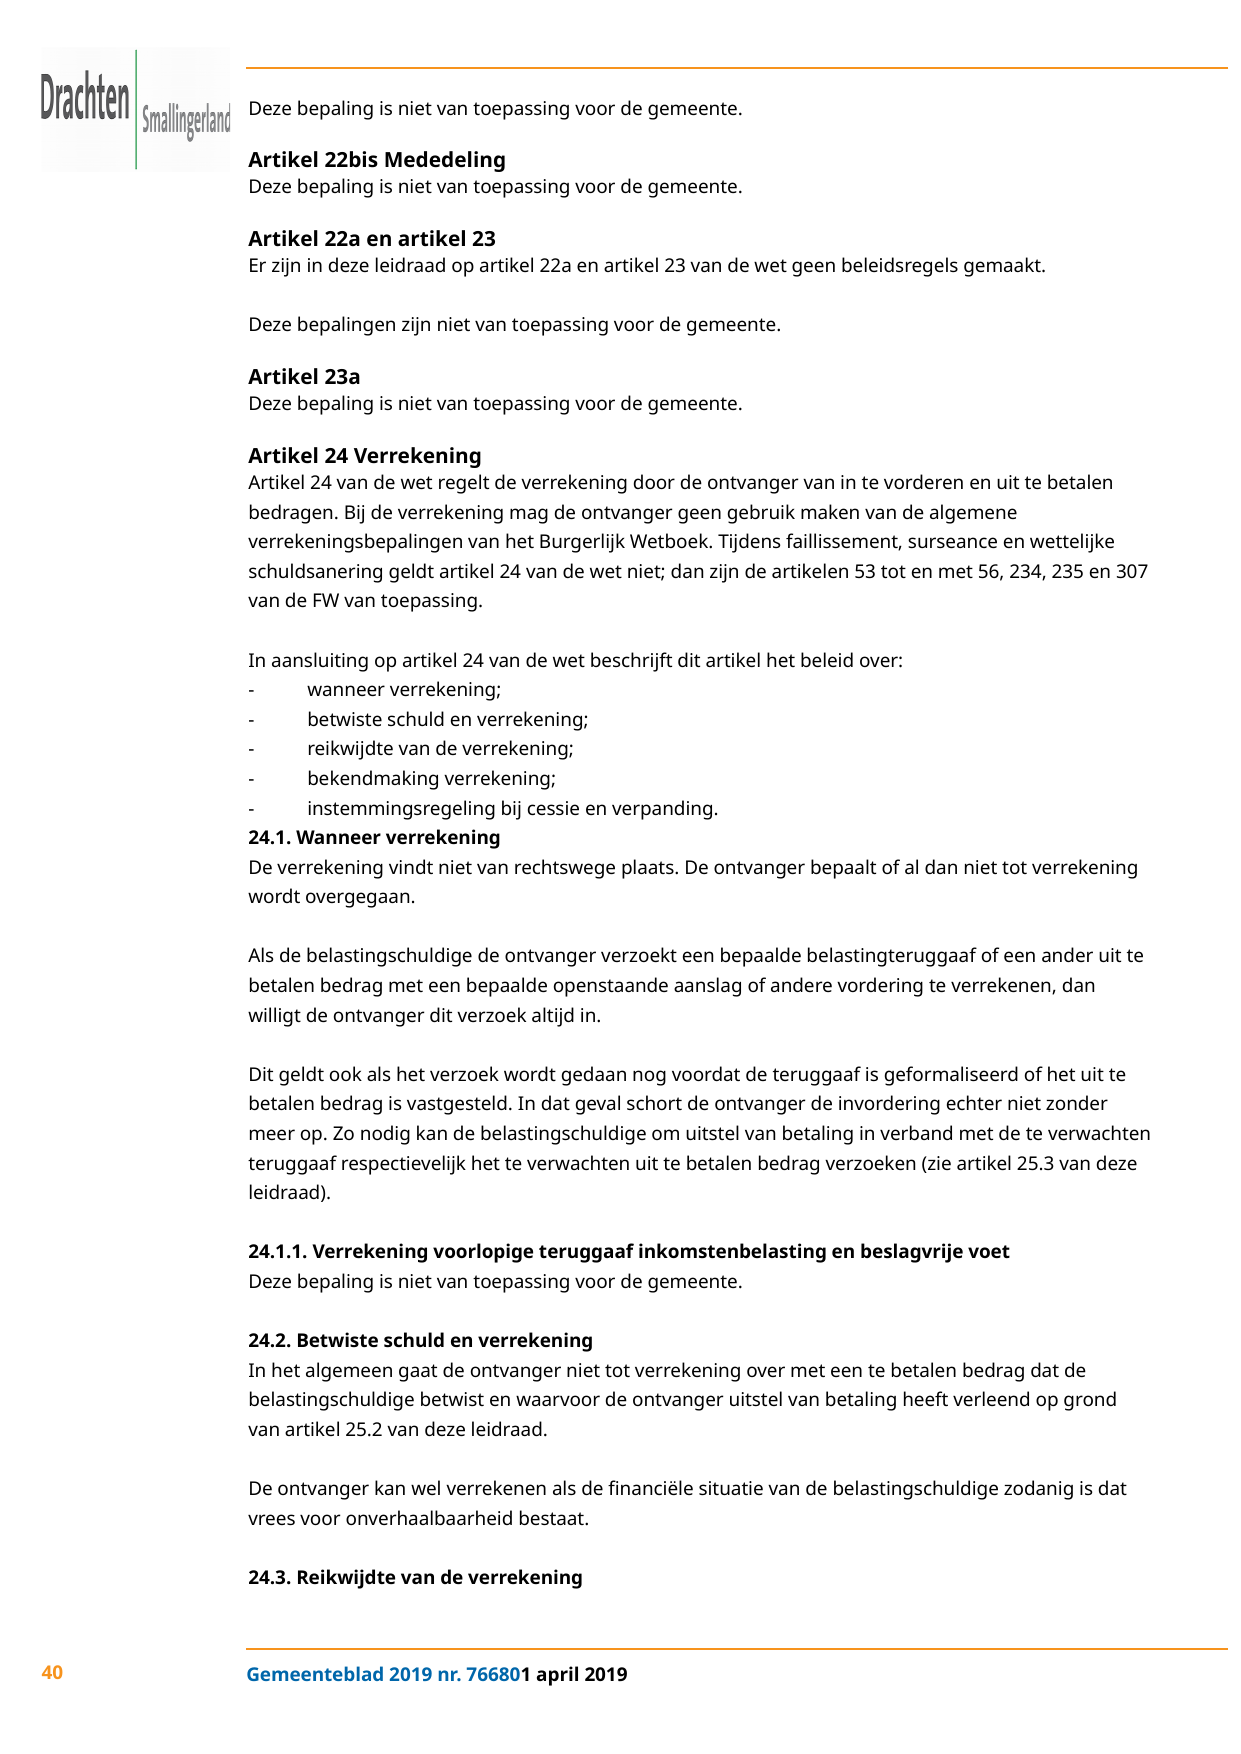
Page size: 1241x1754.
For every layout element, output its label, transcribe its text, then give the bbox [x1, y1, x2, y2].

text Deze bepaling is niet van toepassing voor de gemeente. [248, 1268, 1152, 1294]
text De ontvanger kan wel verrekenen als de financiële situatie van de belastingschuldige zodanig is dat vrees voor onverhaalbaarheid bestaat. [248, 1475, 1152, 1531]
text Deze bepaling is niet van toepassing voor de gemeente. [248, 174, 1152, 199]
text Dit geldt ook als het verzoek wordt gedaan nog voordat de teruggaaf is geformaliseerd of het uit te betalen bedrag is vastgesteld. In dat geval schort de ontvanger de invordering echter niet zonder meer op. Zo nodig kan de belastingschuldige om uitstel van betaling in verband met de te verwachten teruggaaf respectievelijk het te verwachten uit te betalen bedrag verzoeken (zie artikel 25.3 van deze leidraad). [248, 1061, 1152, 1205]
text Artikel 24 Verrekening [248, 441, 1152, 469]
text 24.2. Betwiste schuld en verrekening [248, 1327, 1152, 1353]
list betwiste schuld en verrekening; [248, 706, 1152, 732]
list instemmingsregeling bij cessie en verpanding. [248, 795, 1152, 821]
text Als de belastingschuldige de ontvanger verzoekt een bepaalde belastingteruggaaf of een ander uit te betalen bedrag met een bepaalde openstaande aanslag of andere vordering te verrekenen, dan willigt de ontvanger dit verzoek altijd in. [248, 943, 1152, 1028]
text Deze bepaling is niet van toepassing voor de gemeente. [248, 391, 1152, 416]
text 24.3. Reikwijdte van de verrekening [248, 1564, 1152, 1590]
text Artikel 22a en artikel 23 [248, 224, 1152, 252]
text In aansluiting op artikel 24 van de wet beschrijft dit artikel het beleid over: [248, 647, 1152, 673]
list reikwijdte van de verrekening; [248, 736, 1152, 761]
text Artikel 24 van de wet regelt de verrekening door de ontvanger van in te vorderen en uit te betalen bedragen. Bij de verrekening mag de ontvanger geen gebruik maken van de algemene verrekeningsbepalingen van het Burgerlijk Wetboek. Tijdens faillissement, surseance en wettelijke schuldsanering geldt artikel 24 van de wet niet; dan zijn de artikelen 53 tot en met 56, 234, 235 en 307 van de FW van toepassing. [248, 469, 1152, 613]
text Deze bepaling is niet van toepassing voor de gemeente. [248, 95, 1152, 121]
text Deze bepalingen zijn niet van toepassing voor de gemeente. [248, 312, 1152, 337]
text 24.1. Wanneer verrekening [248, 824, 1152, 850]
text De verrekening vindt niet van rechtswege plaats. De ontvanger bepaalt of al dan niet tot verrekening wordt overgegaan. [248, 854, 1152, 909]
text Artikel 22bis Mededeling [248, 145, 1152, 174]
text Er zijn in deze leidraad op artikel 22a en artikel 23 van de wet geen beleidsregels gemaakt. [248, 252, 1152, 278]
text In het algemeen gaat de ontvanger niet tot verrekening over met een te betalen bedrag dat de belastingschuldige betwist en waarvoor de ontvanger uitstel van betaling heeft verleend op grond van artikel 25.2 van deze leidraad. [248, 1357, 1152, 1442]
text Artikel 23a [248, 362, 1152, 391]
list bekendmaking verrekening; [248, 765, 1152, 791]
text 24.1.1. Verrekening voorlopige teruggaaf inkomstenbelasting en beslagvrije voet [248, 1238, 1152, 1264]
list wanneer verrekening; [248, 676, 1152, 702]
picture [41, 47, 231, 172]
